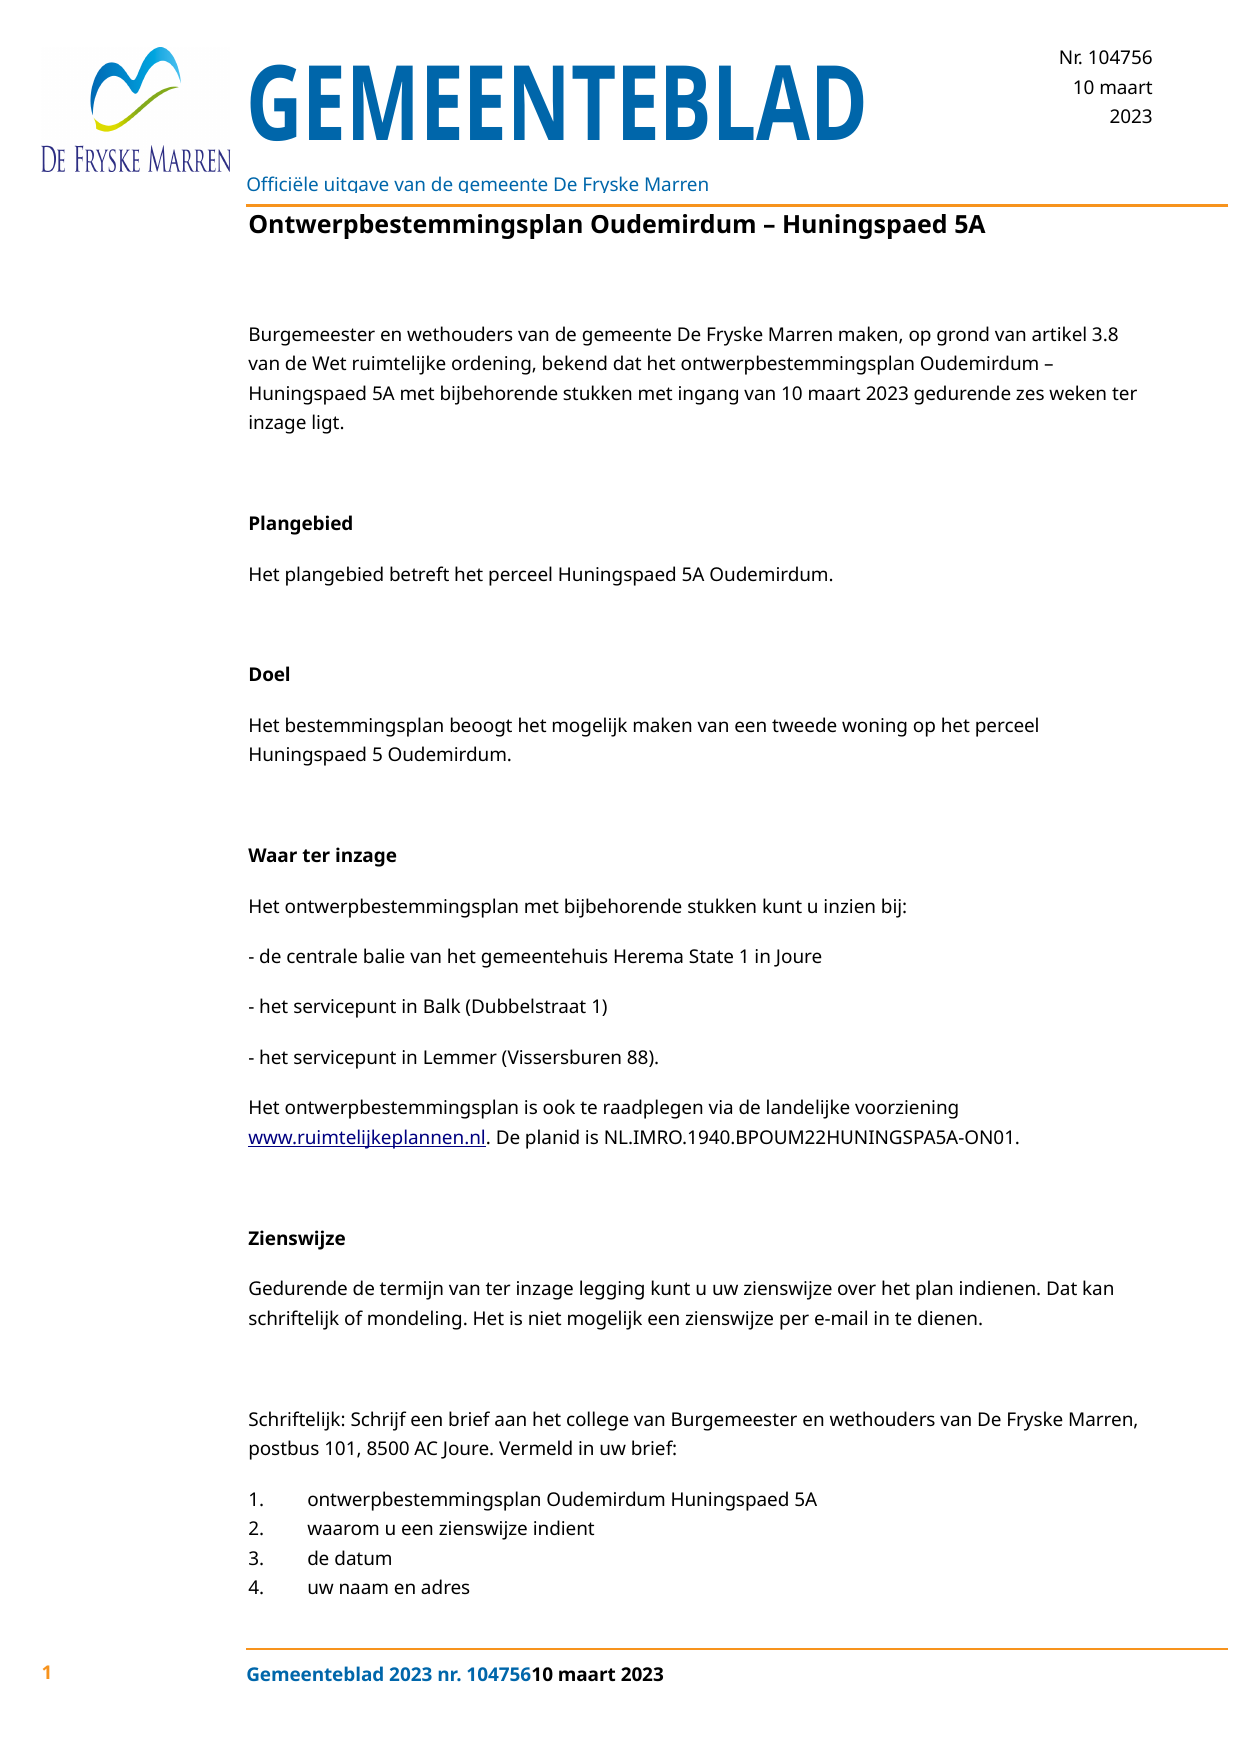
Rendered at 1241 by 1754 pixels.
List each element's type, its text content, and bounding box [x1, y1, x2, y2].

list waarom u een zienswijze indient [248, 1515, 1152, 1541]
text Burgemeester en wethouders van de gemeente De Fryske Marren maken, op grond van artikel 3.8 van de Wet ruimtelijke ordening, bekend dat het ontwerpbestemmingsplan Oudemirdum – Huningspaed 5A met bijbehorende stukken met ingang van 10 maart 2023 gedurende zes weken ter inzage ligt. [248, 321, 1152, 435]
text - de centrale balie van het gemeentehuis Herema State 1 in Joure [248, 943, 1152, 969]
text - het servicepunt in Lemmer (Vissersburen 88). [248, 1044, 1152, 1070]
picture [41, 47, 231, 172]
text Waar ter inzage [248, 842, 1152, 868]
text Het ontwerpbestemmingsplan met bijbehorende stukken kunt u inzien bij: [248, 893, 1152, 918]
text Zienswijze [248, 1225, 1152, 1251]
text Ontwerpbestemmingsplan Oudemirdum – Huningspaed 5A [248, 207, 1152, 241]
text - het servicepunt in Balk (Dubbelstraat 1) [248, 994, 1152, 1019]
text Schriftelijk: Schrijf een brief aan het college van Burgemeester en wethouders van De Fryske Marren, postbus 101, 8500 AC Joure. Vermeld in uw brief: [248, 1406, 1152, 1461]
list de datum [248, 1545, 1152, 1571]
list ontwerpbestemmingsplan Oudemirdum Huningspaed 5A [248, 1486, 1152, 1511]
text Het bestemmingsplan beoogt het mogelijk maken van een tweede woning op het perceel Huningspaed 5 Oudemirdum. [248, 712, 1152, 767]
list uw naam en adres [248, 1574, 1152, 1600]
text Het ontwerpbestemmingsplan is ook te raadplegen via de landelijke voorziening www.ruimtelijkeplannen.nl. De planid is NL.IMRO.1940.BPOUM22HUNINGSPA5A-ON01. [248, 1094, 1152, 1150]
text Gedurende de termijn van ter inzage legging kunt u uw zienswijze over het plan indienen. Dat kan schriftelijk of mondeling. Het is niet mogelijk een zienswijze per e-mail in te dienen. [248, 1275, 1152, 1331]
text Plangebied [248, 510, 1152, 536]
text Het plangebied betreft het perceel Huningspaed 5A Oudemirdum. [248, 561, 1152, 586]
text Doel [248, 662, 1152, 687]
